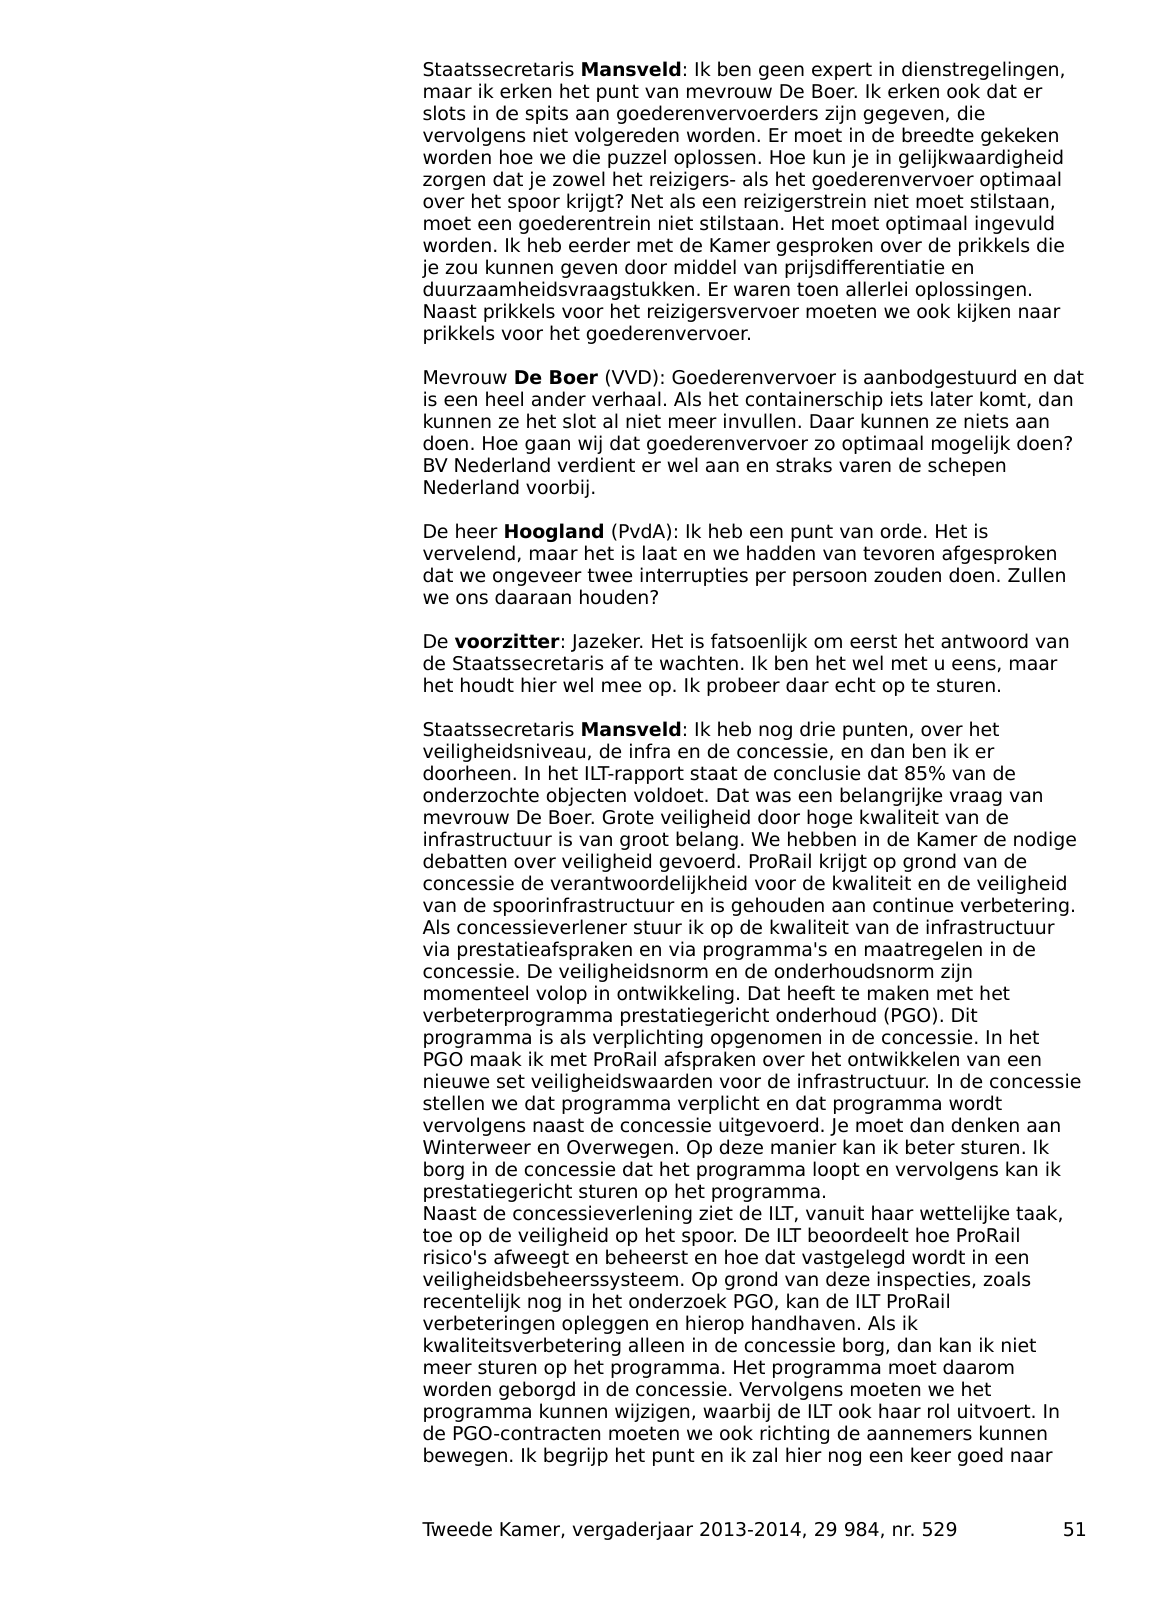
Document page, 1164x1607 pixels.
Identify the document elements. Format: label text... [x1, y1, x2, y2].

text De heer Hoogland (PvdA): Ik heb een punt van orde. Het is vervelend, maar het is laat en we hadden van tevoren afgesproken dat we ongeveer twee interrupties per persoon zouden doen. Zullen we ons daaraan houden? [422, 521, 1087, 609]
text Staatssecretaris Mansveld: Ik heb nog drie punten, over het veiligheidsniveau, de infra en de concessie, en dan ben ik er doorheen. In het ILT-rapport staat de conclusie dat 85% van de onderzochte objecten voldoet. Dat was een belangrijke vraag van mevrouw De Boer. Grote veiligheid door hoge kwaliteit van de infrastructuur is van groot belang. We hebben in de Kamer de nodige debatten over veiligheid gevoerd. ProRail krijgt op grond van de concessie de verantwoordelijkheid voor de kwaliteit en de veiligheid van de spoorinfrastructuur en is gehouden aan continue verbetering. Als concessieverlener stuur ik op de kwaliteit van de infrastructuur via prestatieafspraken en via programma's en maatregelen in de concessie. De veiligheidsnorm en de onderhoudsnorm zijn momenteel volop in ontwikkeling. Dat heeft te maken met het verbeterprogramma prestatiegericht onderhoud (PGO). Dit programma is als verplichting opgenomen in de concessie. In het PGO maak ik met ProRail afspraken over het ontwikkelen van een nieuwe set veiligheidswaarden voor de infrastructuur. In de concessie stellen we dat programma verplicht en dat programma wordt vervolgens naast de concessie uitgevoerd. Je moet dan denken aan Winterweer en Overwegen. Op deze manier kan ik beter sturen. Ik borg in de concessie dat het programma loopt en vervolgens kan ik prestatiegericht sturen op het programma. [422, 719, 1087, 1203]
text Naast de concessieverlening ziet de ILT, vanuit haar wettelijke taak, toe op de veiligheid op het spoor. De ILT beoordeelt hoe ProRail risico's afweegt en beheerst en hoe dat vastgelegd wordt in een veiligheidsbeheerssysteem. Op grond van deze inspecties, zoals recentelijk nog in het onderzoek PGO, kan de ILT ProRail verbeteringen opleggen en hierop handhaven. Als ik kwaliteitsverbetering alleen in de concessie borg, dan kan ik niet meer sturen op het programma. Het programma moet daarom worden geborgd in de concessie. Vervolgens moeten we het programma kunnen wijzigen, waarbij de ILT ook haar rol uitvoert. In de PGO-contracten moeten we ook richting de aannemers kunnen bewegen. Ik begrijp het punt en ik zal hier nog een keer goed naar [422, 1203, 1087, 1467]
text De voorzitter: Jazeker. Het is fatsoenlijk om eerst het antwoord van de Staatssecretaris af te wachten. Ik ben het wel met u eens, maar het houdt hier wel mee op. Ik probeer daar echt op te sturen. [422, 631, 1087, 697]
text Mevrouw De Boer (VVD): Goederenvervoer is aanbodgestuurd en dat is een heel ander verhaal. Als het containerschip iets later komt, dan kunnen ze het slot al niet meer invullen. Daar kunnen ze niets aan doen. Hoe gaan wij dat goederenvervoer zo optimaal mogelijk doen? BV Nederland verdient er wel aan en straks varen de schepen Nederland voorbij. [422, 367, 1087, 499]
text Staatssecretaris Mansveld: Ik ben geen expert in dienstregelingen, maar ik erken het punt van mevrouw De Boer. Ik erken ook dat er slots in de spits aan goederenvervoerders zijn gegeven, die vervolgens niet volgereden worden. Er moet in de breedte gekeken worden hoe we die puzzel oplossen. Hoe kun je in gelijkwaardigheid zorgen dat je zowel het reizigers- als het goederenvervoer optimaal over het spoor krijgt? Net als een reizigerstrein niet moet stilstaan, moet een goederentrein niet stilstaan. Het moet optimaal ingevuld worden. Ik heb eerder met de Kamer gesproken over de prikkels die je zou kunnen geven door middel van prijsdifferentiatie en duurzaamheidsvraagstukken. Er waren toen allerlei oplossingen. Naast prikkels voor het reizigersvervoer moeten we ook kijken naar prikkels voor het goederenvervoer. [422, 59, 1087, 345]
